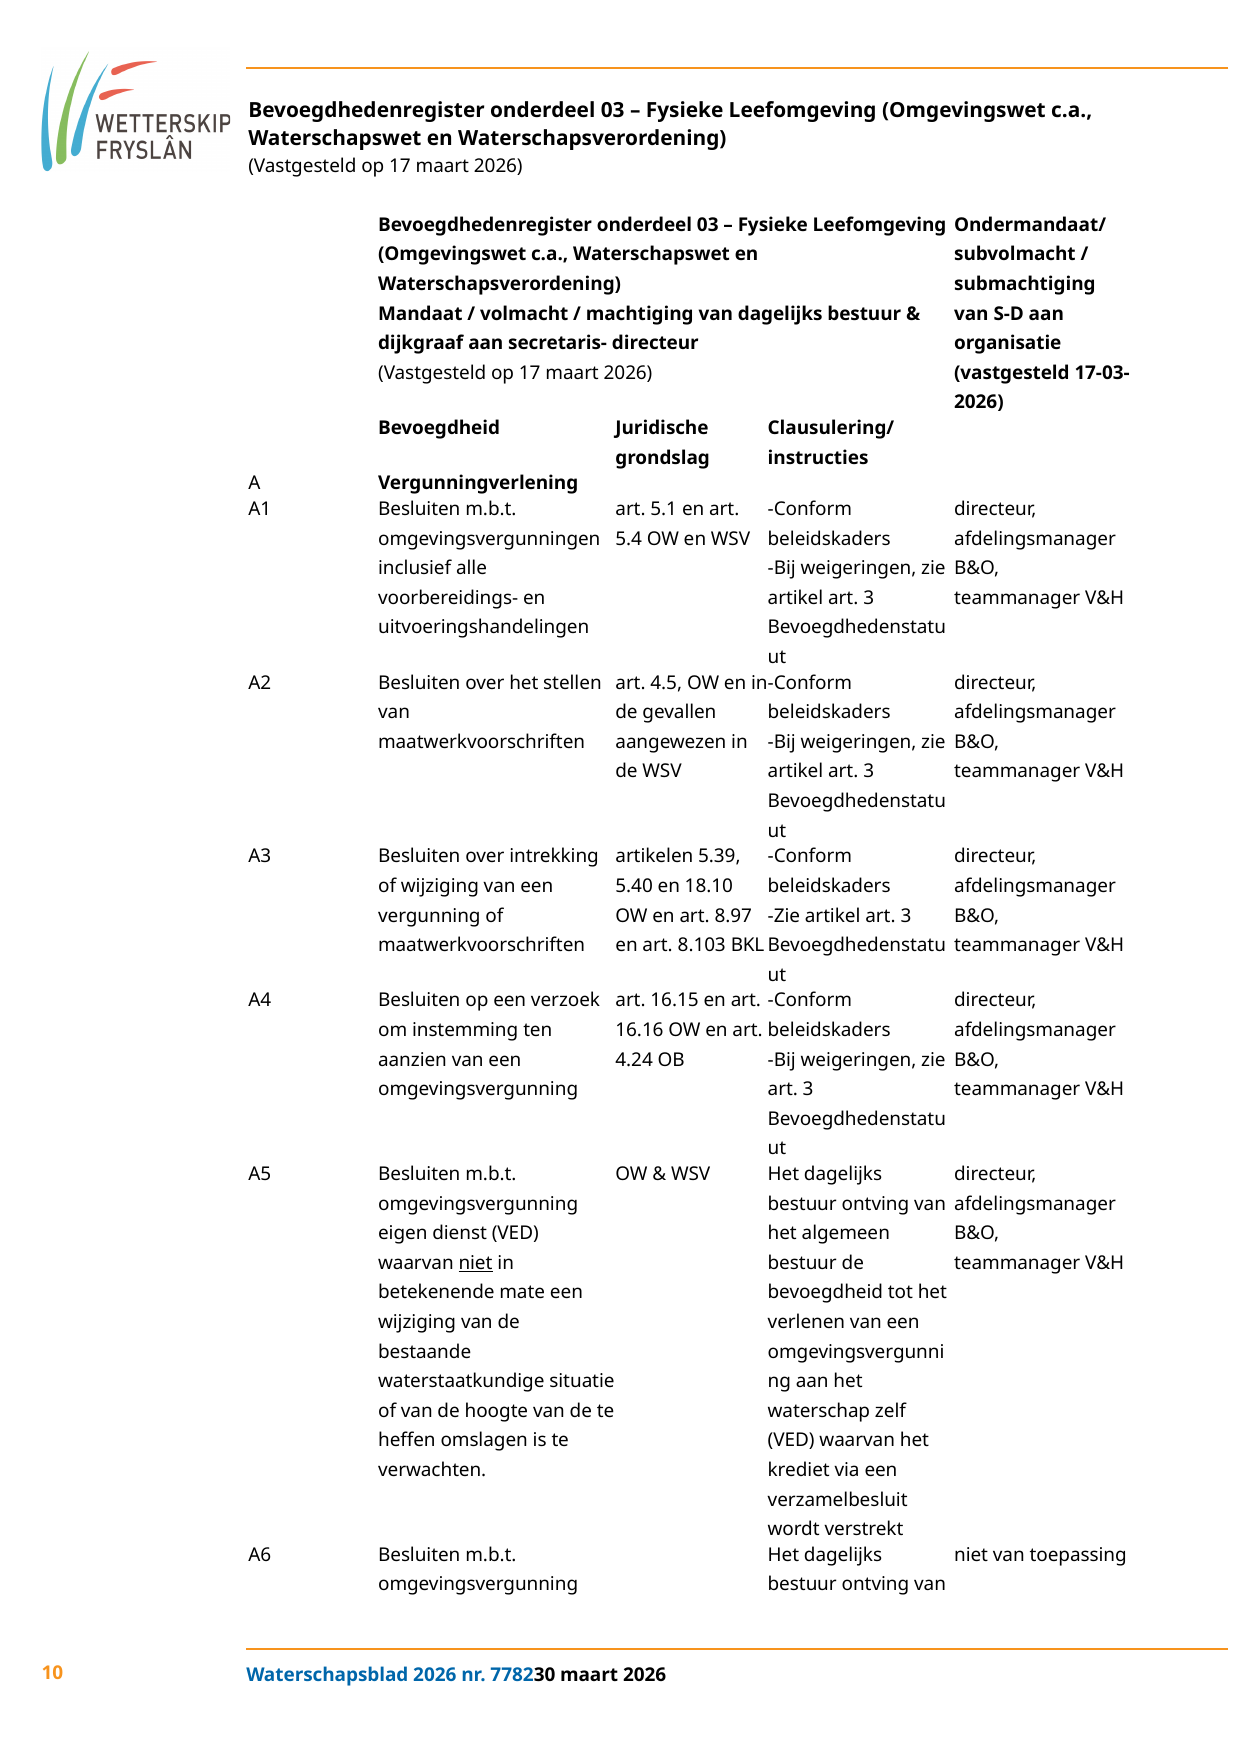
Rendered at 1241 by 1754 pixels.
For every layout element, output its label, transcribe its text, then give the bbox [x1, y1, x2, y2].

table_cell artikelen 5.39, 5.40 en 18.10 OW en art. 8.97 en art. 8.103 BKL [615, 843, 767, 987]
table_cell Besluiten over het stellen van maatwerkvoorschriften [378, 669, 615, 843]
table_cell A3 [248, 843, 378, 987]
table_cell -Conform beleidskaders -Bij weigeringen, zie artikel art. 3 Bevoegdhedenstatuut [768, 669, 954, 843]
table_cell A [248, 470, 378, 495]
table_cell art. 4.5, OW en in de gevallen aangewezen in de WSV [615, 669, 767, 843]
table_cell A5 [248, 1160, 378, 1541]
table_cell Bevoegdheid [378, 414, 615, 469]
table_cell Clausulering/instructies [768, 414, 954, 469]
table_cell [615, 470, 767, 495]
table_cell directeur, afdelingsmanager B&O, teammanager V&H [954, 1160, 1152, 1541]
table_cell directeur, afdelingsmanager B&O, teammanager V&H [954, 987, 1152, 1160]
table_cell Besluiten over intrekking of wijziging van een vergunning of maatwerkvoorschriften [378, 843, 615, 987]
table_header Bevoegdhedenregister onderdeel 03 – Fysieke Leefomgeving (Omgevingswet c.a., Waterschapswet en Waterschapsverordening) Mandaat / volmacht / machtiging van dagelijks bestuur & dijkgraaf aan secretaris- directeur (Vastgesteld op 17 maart 2026) [378, 211, 954, 414]
table_cell Het dagelijks bestuur ontving van het algemeen bestuur de bevoegdheid tot het verlenen van een omgevingsvergunning aan het waterschap zelf (VED) waarvan het krediet via een verzamelbesluit wordt verstrekt [768, 1160, 954, 1541]
table_cell Juridische grondslag [615, 414, 767, 469]
table_cell Vergunningverlening [378, 470, 615, 495]
table_cell [768, 470, 954, 495]
table_header Ondermandaat/ subvolmacht / submachtiging van S-D aan organisatie (vastgesteld 17-03-2026) [954, 211, 1152, 414]
table_cell directeur, afdelingsmanager B&O, teammanager V&H [954, 495, 1152, 669]
table_cell directeur, afdelingsmanager B&O, teammanager V&H [954, 843, 1152, 987]
table_cell A2 [248, 669, 378, 843]
table_cell -Conform beleidskaders -Bij weigeringen, zie art. 3 Bevoegdhedenstatuut [768, 987, 954, 1160]
table_cell A4 [248, 987, 378, 1160]
table_cell Besluiten op een verzoek om instemming ten aanzien van een omgevingsvergunning [378, 987, 615, 1160]
table_cell -Conform beleidskaders -Zie artikel art. 3 Bevoegdhedenstatuut [768, 843, 954, 987]
table_cell art. 5.1 en art. 5.4 OW en WSV [615, 495, 767, 669]
table_cell Besluiten m.b.t. omgevingsvergunning [378, 1541, 615, 1596]
table_cell Besluiten m.b.t. omgevingsvergunningen inclusief alle voorbereidings- en uitvoeringshandelingen [378, 495, 615, 669]
text (Vastgesteld op 17 maart 2026) [248, 152, 1152, 177]
table_cell niet van toepassing [954, 1541, 1152, 1596]
table_cell Besluiten m.b.t. omgevingsvergunning eigen dienst (VED) waarvan niet in betekenende mate een wijziging van de bestaande waterstaatkundige situatie of van de hoogte van de te heffen omslagen is te verwachten. [378, 1160, 615, 1541]
table_cell A6 [248, 1541, 378, 1596]
table_cell directeur, afdelingsmanager B&O, teammanager V&H [954, 669, 1152, 843]
text Bevoegdhedenregister onderdeel 03 – Fysieke Leefomgeving (Omgevingswet c.a., Waterschapswet en Waterschapsverordening) [248, 95, 1152, 152]
table_cell art. 16.15 en art. 16.16 OW en art. 4.24 OB [615, 987, 767, 1160]
table_cell [615, 1541, 767, 1596]
picture [41, 47, 231, 172]
table_cell Het dagelijks bestuur ontving van [768, 1541, 954, 1596]
table_cell A1 [248, 495, 378, 669]
table_cell [248, 414, 378, 469]
table_cell OW & WSV [615, 1160, 767, 1541]
table_header [248, 211, 378, 414]
table_cell [954, 414, 1152, 469]
table_cell [954, 470, 1152, 495]
table_cell -Conform beleidskaders -Bij weigeringen, zie artikel art. 3 Bevoegdhedenstatuut [768, 495, 954, 669]
